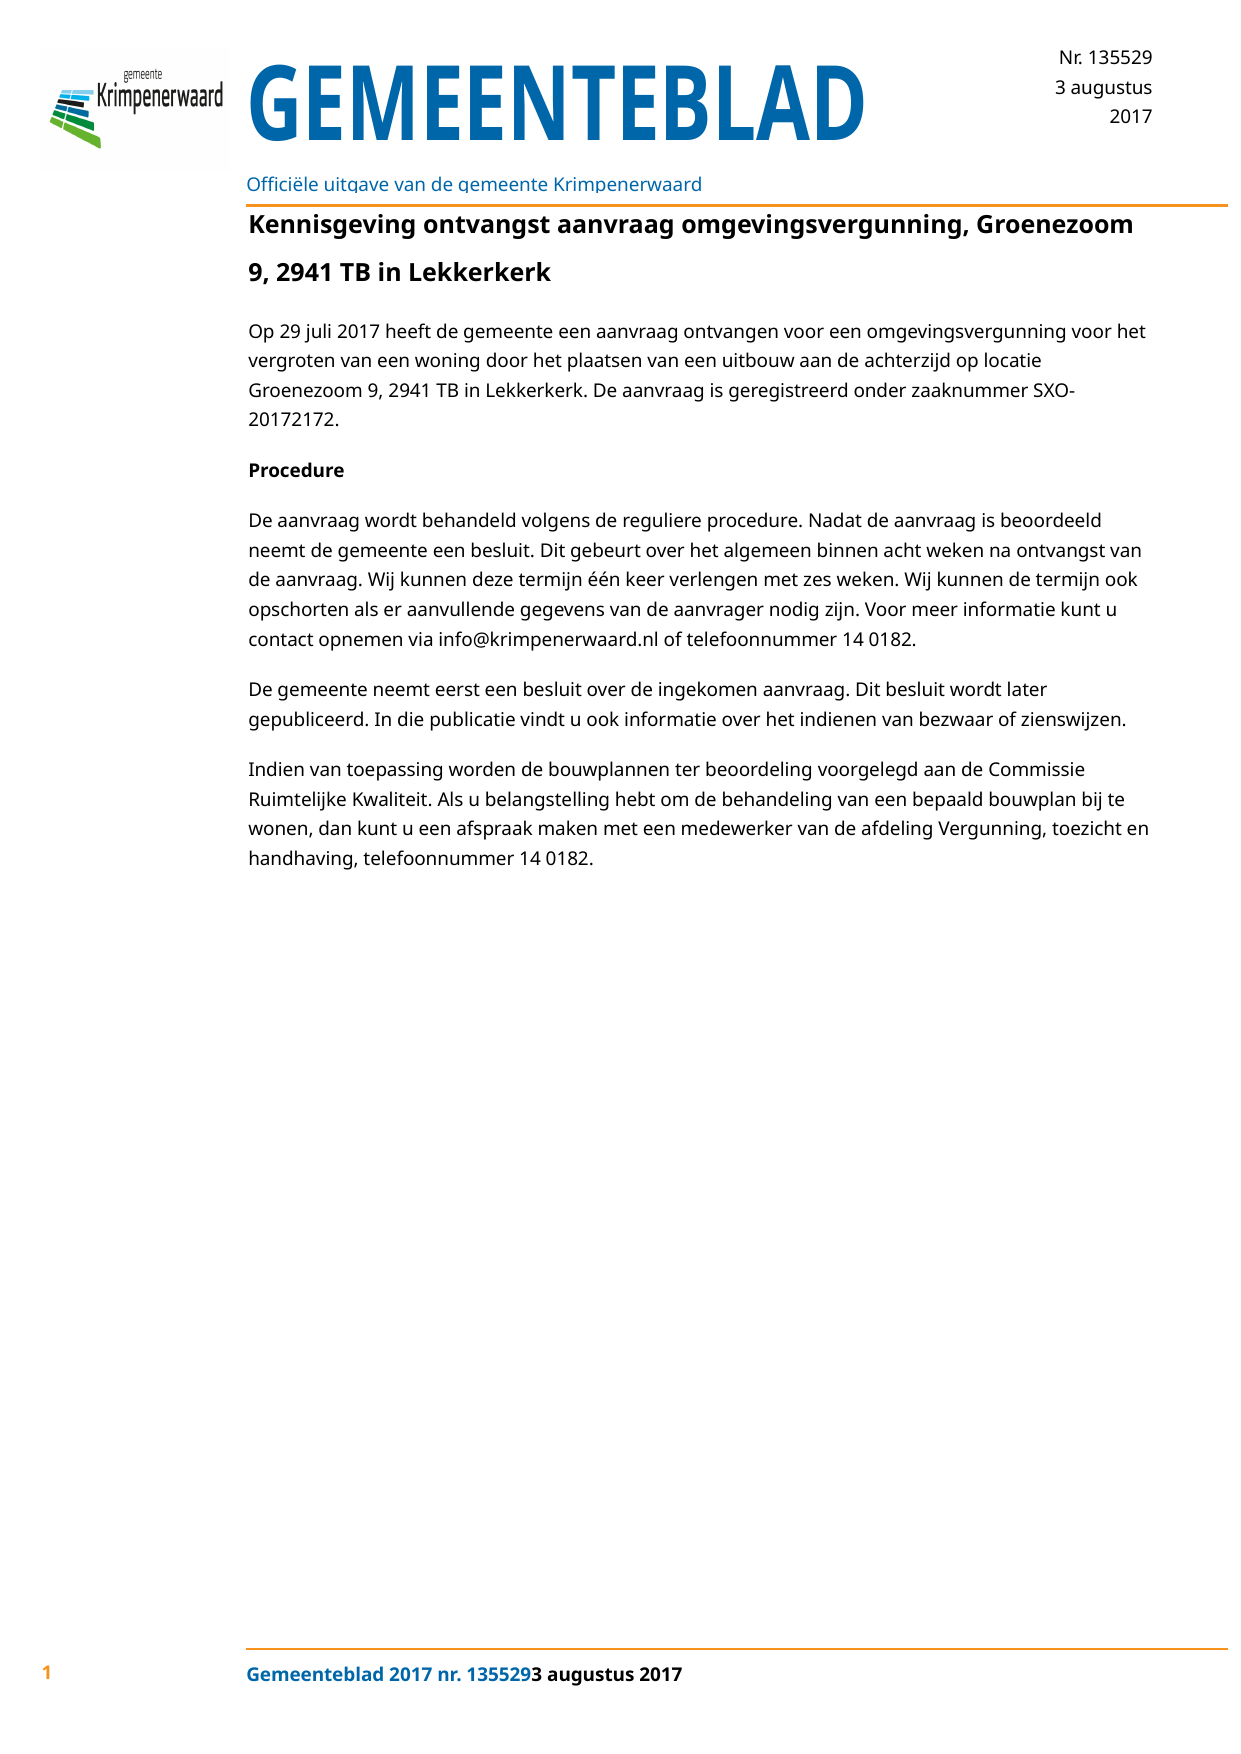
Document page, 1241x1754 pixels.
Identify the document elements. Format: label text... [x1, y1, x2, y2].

text Indien van toepassing worden de bouwplannen ter beoordeling voorgelegd aan de Commissie Ruimtelijke Kwaliteit. Als u belangstelling hebt om de behandeling van een bepaald bouwplan bij te wonen, dan kunt u een afspraak maken met een medewerker van de afdeling Vergunning, toezicht en handhaving, telefoonnummer 14 0182. [248, 756, 1152, 871]
text De aanvraag wordt behandeld volgens de reguliere procedure. Nadat de aanvraag is beoordeeld neemt de gemeente een besluit. Dit gebeurt over het algemeen binnen acht weken na ontvangst van de aanvraag. Wij kunnen deze termijn één keer verlengen met zes weken. Wij kunnen de termijn ook opschorten als er aanvullende gegevens van de aanvrager nodig zijn. Voor meer informatie kunt u contact opnemen via info@krimpenerwaard.nl of telefoonnummer 14 0182. [248, 507, 1152, 652]
text De gemeente neemt eerst een besluit over de ingekomen aanvraag. Dit besluit wordt later gepubliceerd. In die publicatie vindt u ook informatie over het indienen van bezwaar of zienswijzen. [248, 676, 1152, 732]
text Kennisgeving ontvangst aanvraag omgevingsvergunning, Groenezoom 9, 2941 TB in Lekkerkerk [248, 207, 1152, 288]
text Op 29 juli 2017 heeft de gemeente een aanvraag ontvangen voor een omgevingsvergunning voor het vergroten van een woning door het plaatsen van een uitbouw aan de achterzijd op locatie Groenezoom 9, 2941 TB in Lekkerkerk. De aanvraag is geregistreerd onder zaaknummer SXO-20172172. [248, 318, 1152, 432]
picture [41, 47, 231, 172]
text Procedure [248, 457, 1152, 483]
